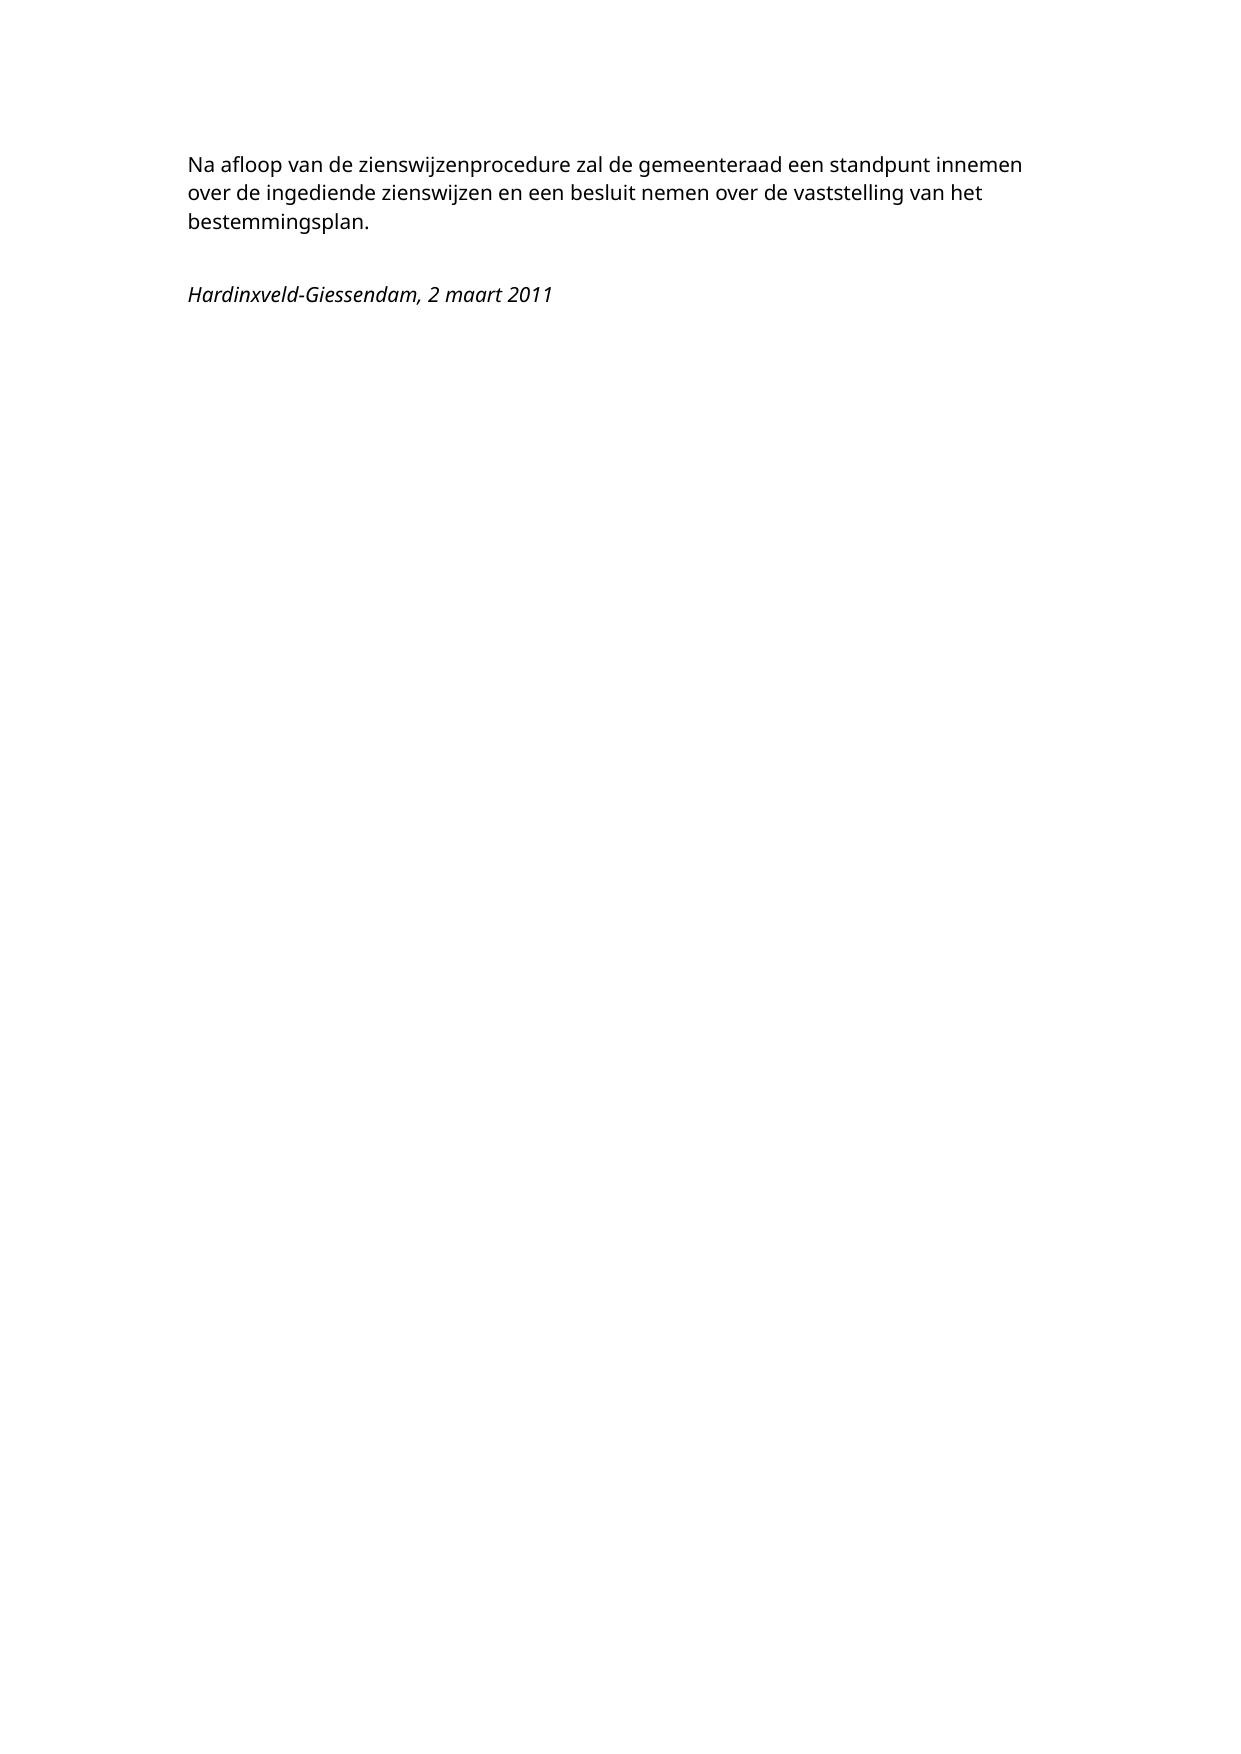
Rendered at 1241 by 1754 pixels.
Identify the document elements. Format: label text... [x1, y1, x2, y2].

text Na afloop van de zienswijzenprocedure zal de gemeenteraad een standpunt innemen over de ingediende zienswijzen en een besluit nemen over de vaststelling van het bestemmingsplan. [187, 150, 1053, 235]
text Hardinxveld-Giessendam, 2 maart 2011 [187, 280, 1053, 309]
